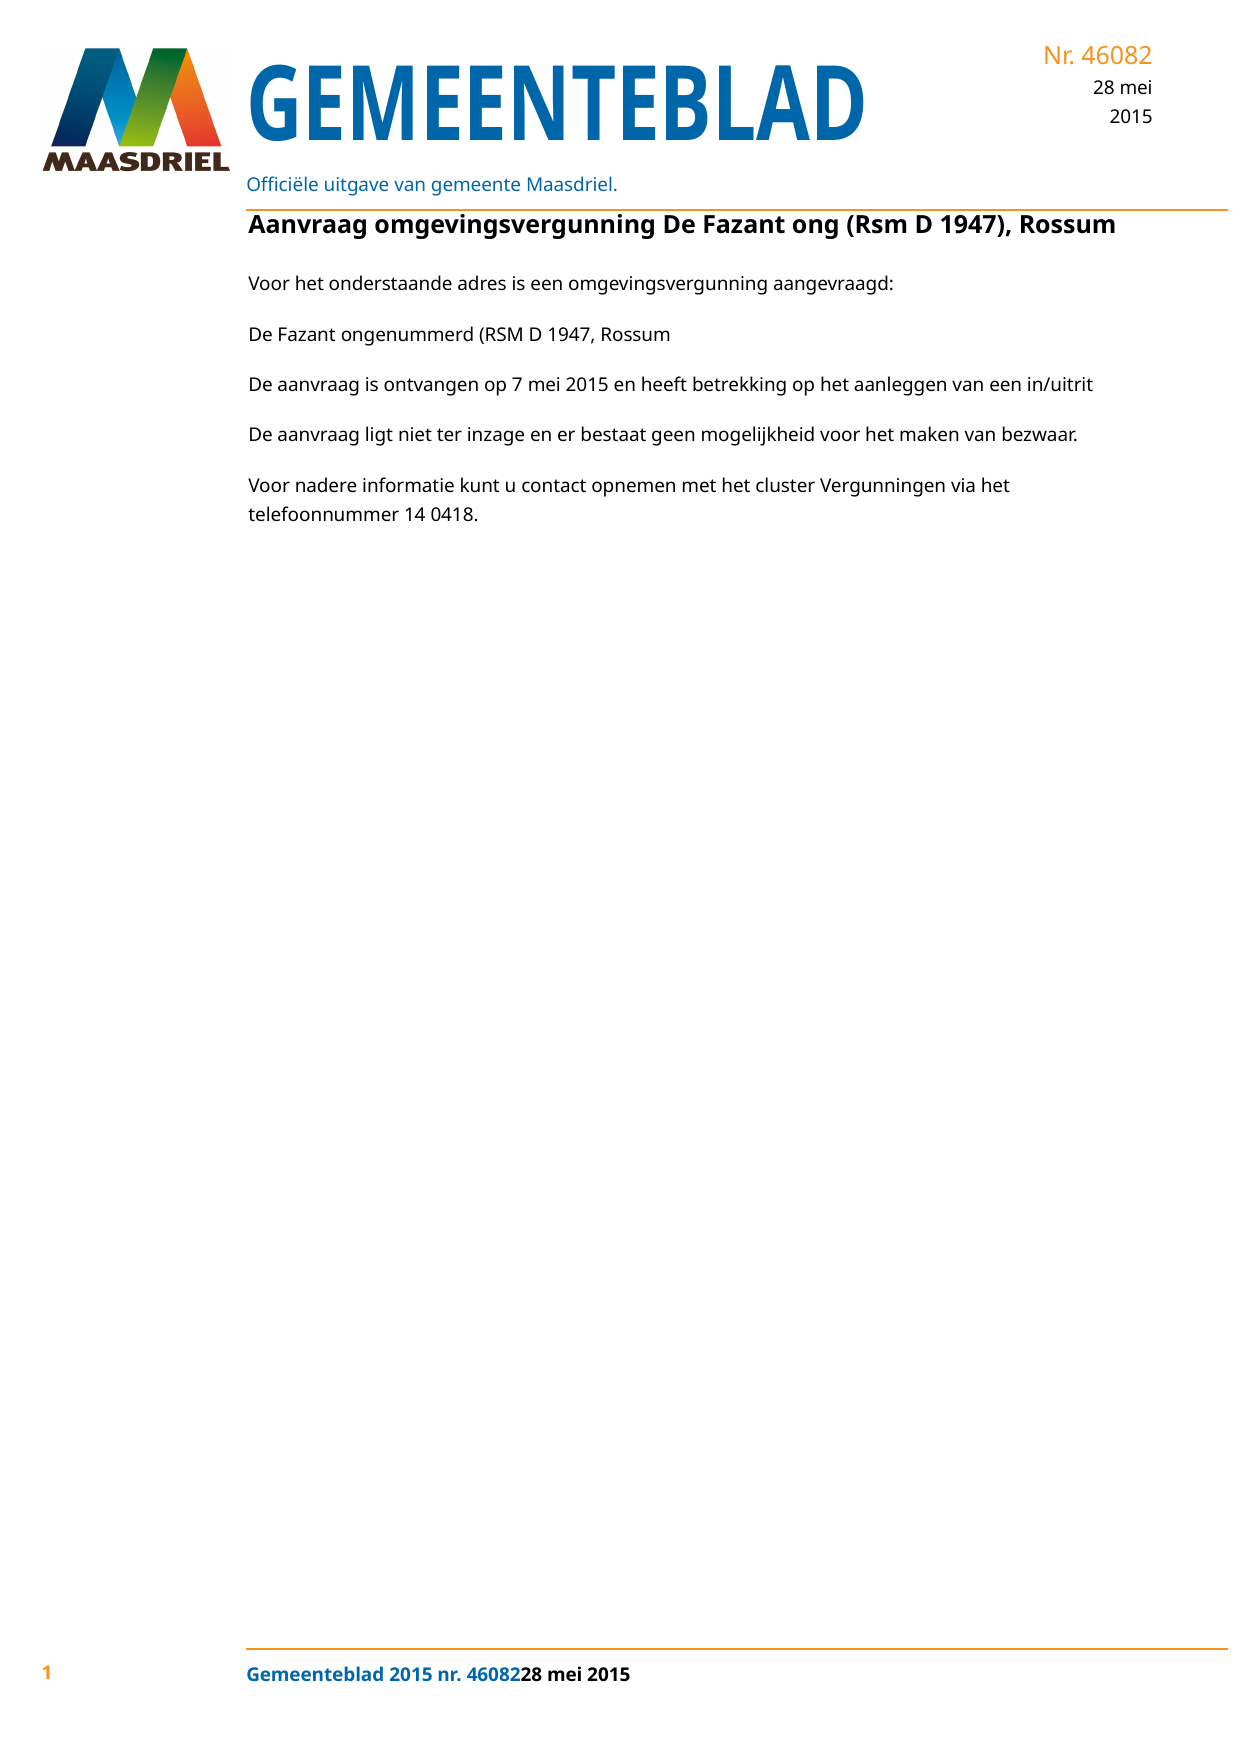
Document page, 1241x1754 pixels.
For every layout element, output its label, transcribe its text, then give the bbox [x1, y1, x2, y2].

text De aanvraag is ontvangen op 7 mei 2015 en heeft betrekking op het aanleggen van een in/uitrit [248, 371, 1152, 397]
text De aanvraag ligt niet ter inzage en er bestaat geen mogelijkheid voor het maken van bezwaar. [248, 422, 1152, 447]
picture [41, 47, 231, 172]
text De Fazant ongenummerd (RSM D 1947, Rossum [248, 321, 1152, 346]
text Aanvraag omgevingsvergunning De Fazant ong (Rsm D 1947), Rossum [248, 211, 1152, 241]
text Voor nadere informatie kunt u contact opnemen met het cluster Vergunningen via het telefoonnummer 14 0418. [248, 472, 1152, 527]
text Voor het onderstaande adres is een omgevingsvergunning aangevraagd: [248, 270, 1152, 296]
